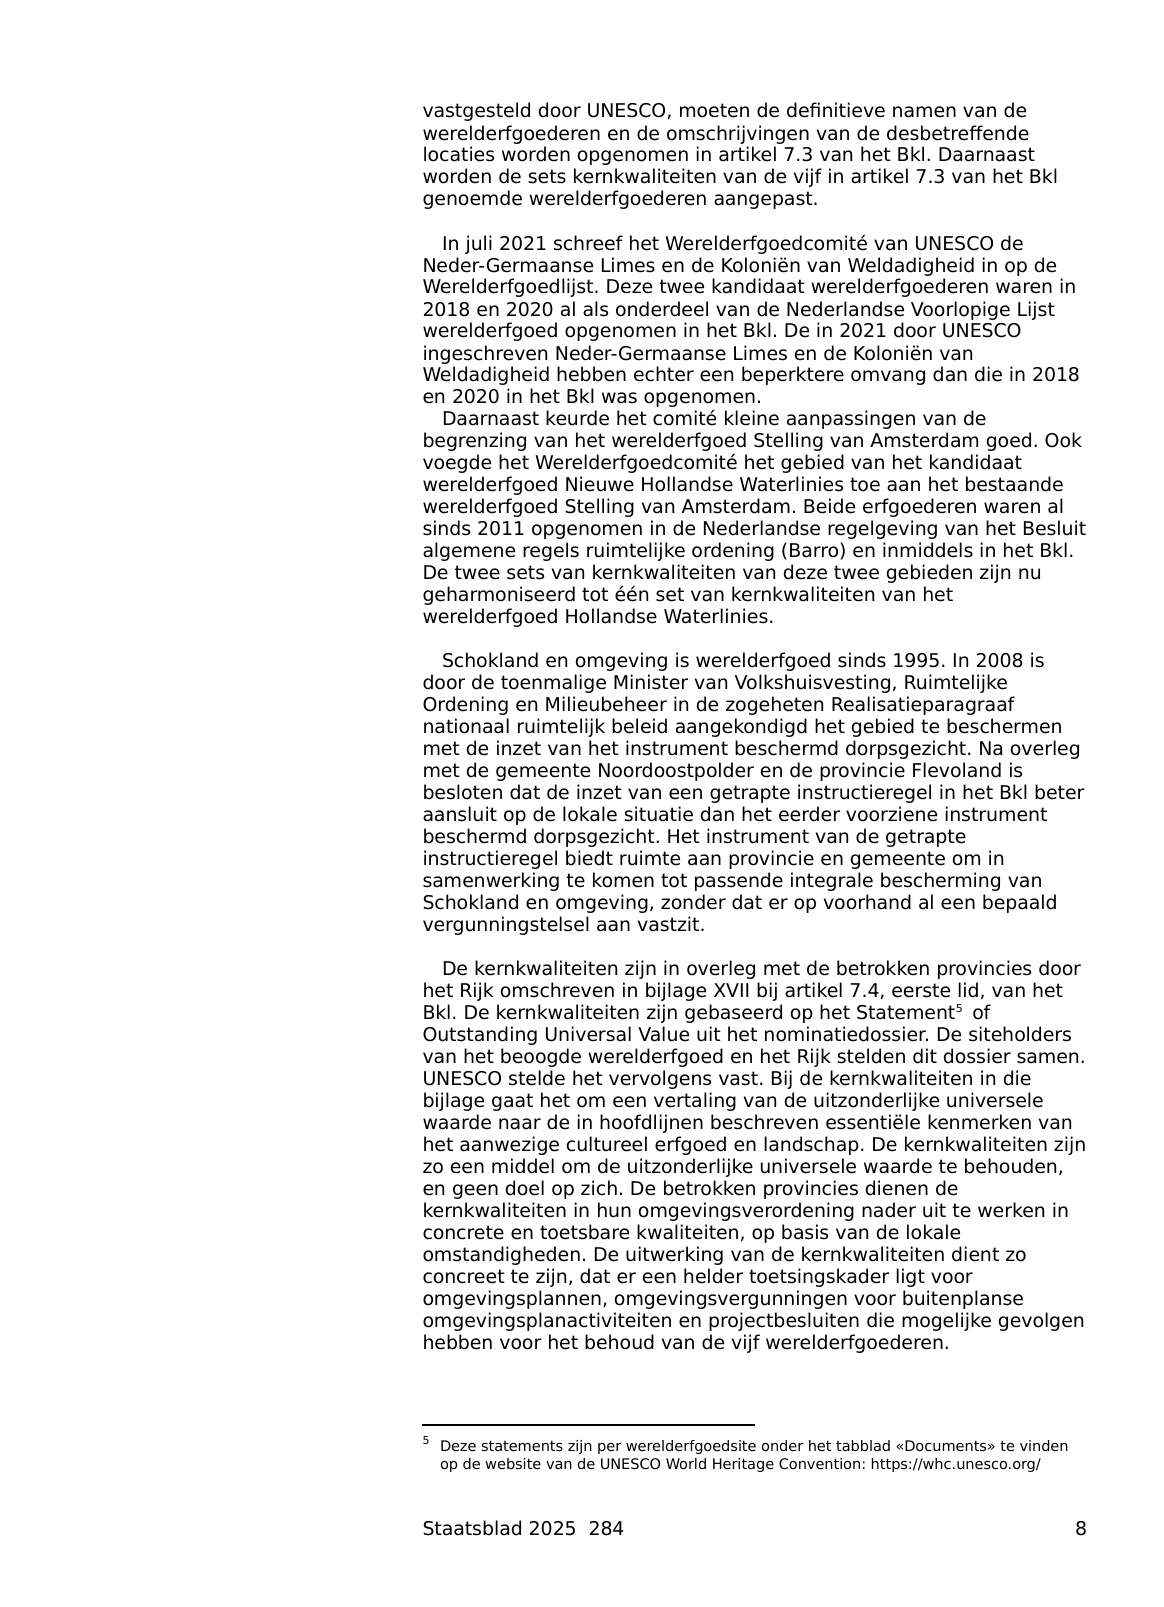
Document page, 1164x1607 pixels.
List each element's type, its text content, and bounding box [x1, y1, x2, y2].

text De kernkwaliteiten zijn in overleg met de betrokken provincies door het Rijk omschreven in bijlage XVII bij artikel 7.4, eerste lid, van het Bkl. De kernkwaliteiten zijn gebaseerd op het Statement of Outstanding Universal Value uit het nominatiedossier. De siteholders van het beoogde werelderfgoed en het Rijk stelden dit dossier samen. UNESCO stelde het vervolgens vast. Bij de kernkwaliteiten in die bijlage gaat het om een vertaling van de uitzonderlijke universele waarde naar de in hoofdlijnen beschreven essentiële kenmerken van het aanwezige cultureel erfgoed en landschap. De kernkwaliteiten zijn zo een middel om de uitzonderlijke universele waarde te behouden, en geen doel op zich. De betrokken provincies dienen de kernkwaliteiten in hun omgevingsverordening nader uit te werken in concrete en toetsbare kwaliteiten, op basis van de lokale omstandigheden. De uitwerking van de kernkwaliteiten dient zo concreet te zijn, dat er een helder toetsingskader ligt voor omgevingsplannen, omgevingsvergunningen voor buitenplanse omgevingsplanactiviteiten en projectbesluiten die mogelijke gevolgen hebben voor het behoud van de vijf werelderfgoederen. [422, 958, 1087, 1354]
text Schokland en omgeving is werelderfgoed sinds 1995. In 2008 is door de toenmalige Minister van Volkshuisvesting, Ruimtelijke Ordening en Milieubeheer in de zogeheten Realisatieparagraaf nationaal ruimtelijk beleid aangekondigd het gebied te beschermen met de inzet van het instrument beschermd dorpsgezicht. Na overleg met de gemeente Noordoostpolder en de provincie Flevoland is besloten dat de inzet van een getrapte instructieregel in het Bkl beter aansluit op de lokale situatie dan het eerder voorziene instrument beschermd dorpsgezicht. Het instrument van de getrapte instructieregel biedt ruimte aan provincie en gemeente om in samenwerking te komen tot passende integrale bescherming van Schokland en omgeving, zonder dat er op voorhand al een bepaald vergunningstelsel aan vastzit. [422, 650, 1087, 936]
text Deze statements zijn per werelderfgoedsite onder het tabblad «Documents» te vinden op de website van de UNESCO World Heritage Convention: https://whc.unesco.org/ [422, 1434, 1087, 1473]
text vastgesteld door UNESCO, moeten de definitieve namen van de werelderfgoederen en de omschrijvingen van de desbetreffende locaties worden opgenomen in artikel 7.3 van het Bkl. Daarnaast worden de sets kernkwaliteiten van de vijf in artikel 7.3 van het Bkl genoemde werelderfgoederen aangepast. [422, 100, 1087, 210]
text In juli 2021 schreef het Werelderfgoedcomité van UNESCO de Neder-Germaanse Limes en de Koloniën van Weldadigheid in op de Werelderfgoedlijst. Deze twee kandidaat werelderfgoederen waren in 2018 en 2020 al als onderdeel van de Nederlandse Voorlopige Lijst werelderfgoed opgenomen in het Bkl. De in 2021 door UNESCO ingeschreven Neder-Germaanse Limes en de Koloniën van Weldadigheid hebben echter een beperktere omvang dan die in 2018 en 2020 in het Bkl was opgenomen. [422, 232, 1087, 408]
text Daarnaast keurde het comité kleine aanpassingen van de begrenzing van het werelderfgoed Stelling van Amsterdam goed. Ook voegde het Werelderfgoedcomité het gebied van het kandidaat werelderfgoed Nieuwe Hollandse Waterlinies toe aan het bestaande werelderfgoed Stelling van Amsterdam. Beide erfgoederen waren al sinds 2011 opgenomen in de Nederlandse regelgeving van het Besluit algemene regels ruimtelijke ordening (Barro) en inmiddels in het Bkl. De twee sets van kernkwaliteiten van deze twee gebieden zijn nu geharmoniseerd tot één set van kernkwaliteiten van het werelderfgoed Hollandse Waterlinies. [422, 408, 1087, 628]
